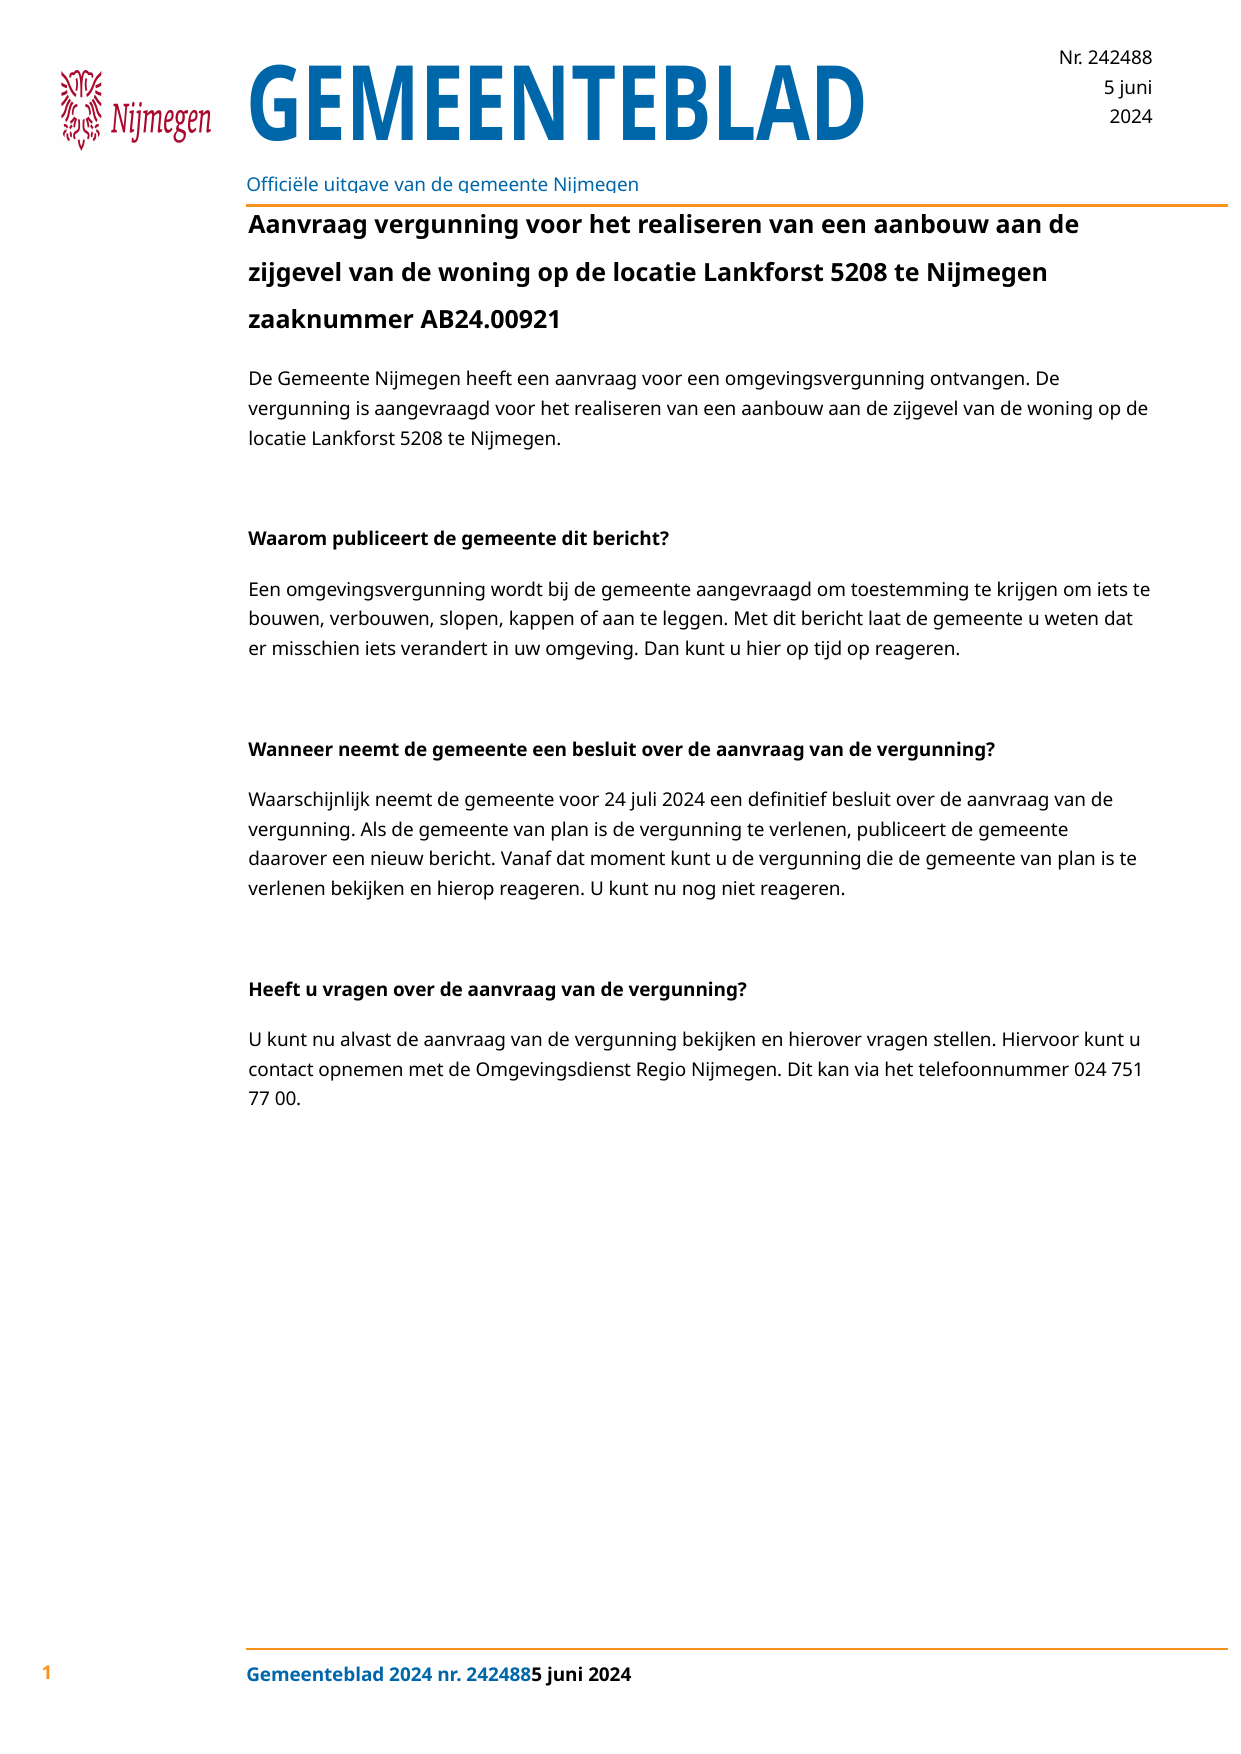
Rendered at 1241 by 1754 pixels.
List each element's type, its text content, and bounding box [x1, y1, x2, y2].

text Heeft u vragen over de aanvraag van de vergunning? [248, 976, 1152, 1002]
text Aanvraag vergunning voor het realiseren van een aanbouw aan de zijgevel van de woning op de locatie Lankforst 5208 te Nijmegen zaaknummer AB24.00921 [248, 207, 1152, 336]
text Een omgevingsvergunning wordt bij de gemeente aangevraagd om toestemming te krijgen om iets te bouwen, verbouwen, slopen, kappen of aan te leggen. Met dit bericht laat de gemeente u weten dat er misschien iets verandert in uw omgeving. Dan kunt u hier op tijd op reageren. [248, 576, 1152, 661]
text Wanneer neemt de gemeente een besluit over de aanvraag van de vergunning? [248, 736, 1152, 762]
text U kunt nu alvast de aanvraag van de vergunning bekijken en hierover vragen stellen. Hiervoor kunt u contact opnemen met de Omgevingsdienst Regio Nijmegen. Dit kan via het telefoonnummer 024 751 77 00. [248, 1026, 1152, 1111]
picture [41, 47, 231, 172]
text De Gemeente Nijmegen heeft een aanvraag voor een omgevingsvergunning ontvangen. De vergunning is aangevraagd voor het realiseren van een aanbouw aan de zijgevel van de woning op de locatie Lankforst 5208 te Nijmegen. [248, 366, 1152, 450]
text Waarom publiceert de gemeente dit bericht? [248, 526, 1152, 551]
text Waarschijnlijk neemt de gemeente voor 24 juli 2024 een definitief besluit over de aanvraag van de vergunning. Als de gemeente van plan is de vergunning te verlenen, publiceert de gemeente daarover een nieuw bericht. Vanaf dat moment kunt u de vergunning die de gemeente van plan is te verlenen bekijken en hierop reageren. U kunt nu nog niet reageren. [248, 786, 1152, 901]
